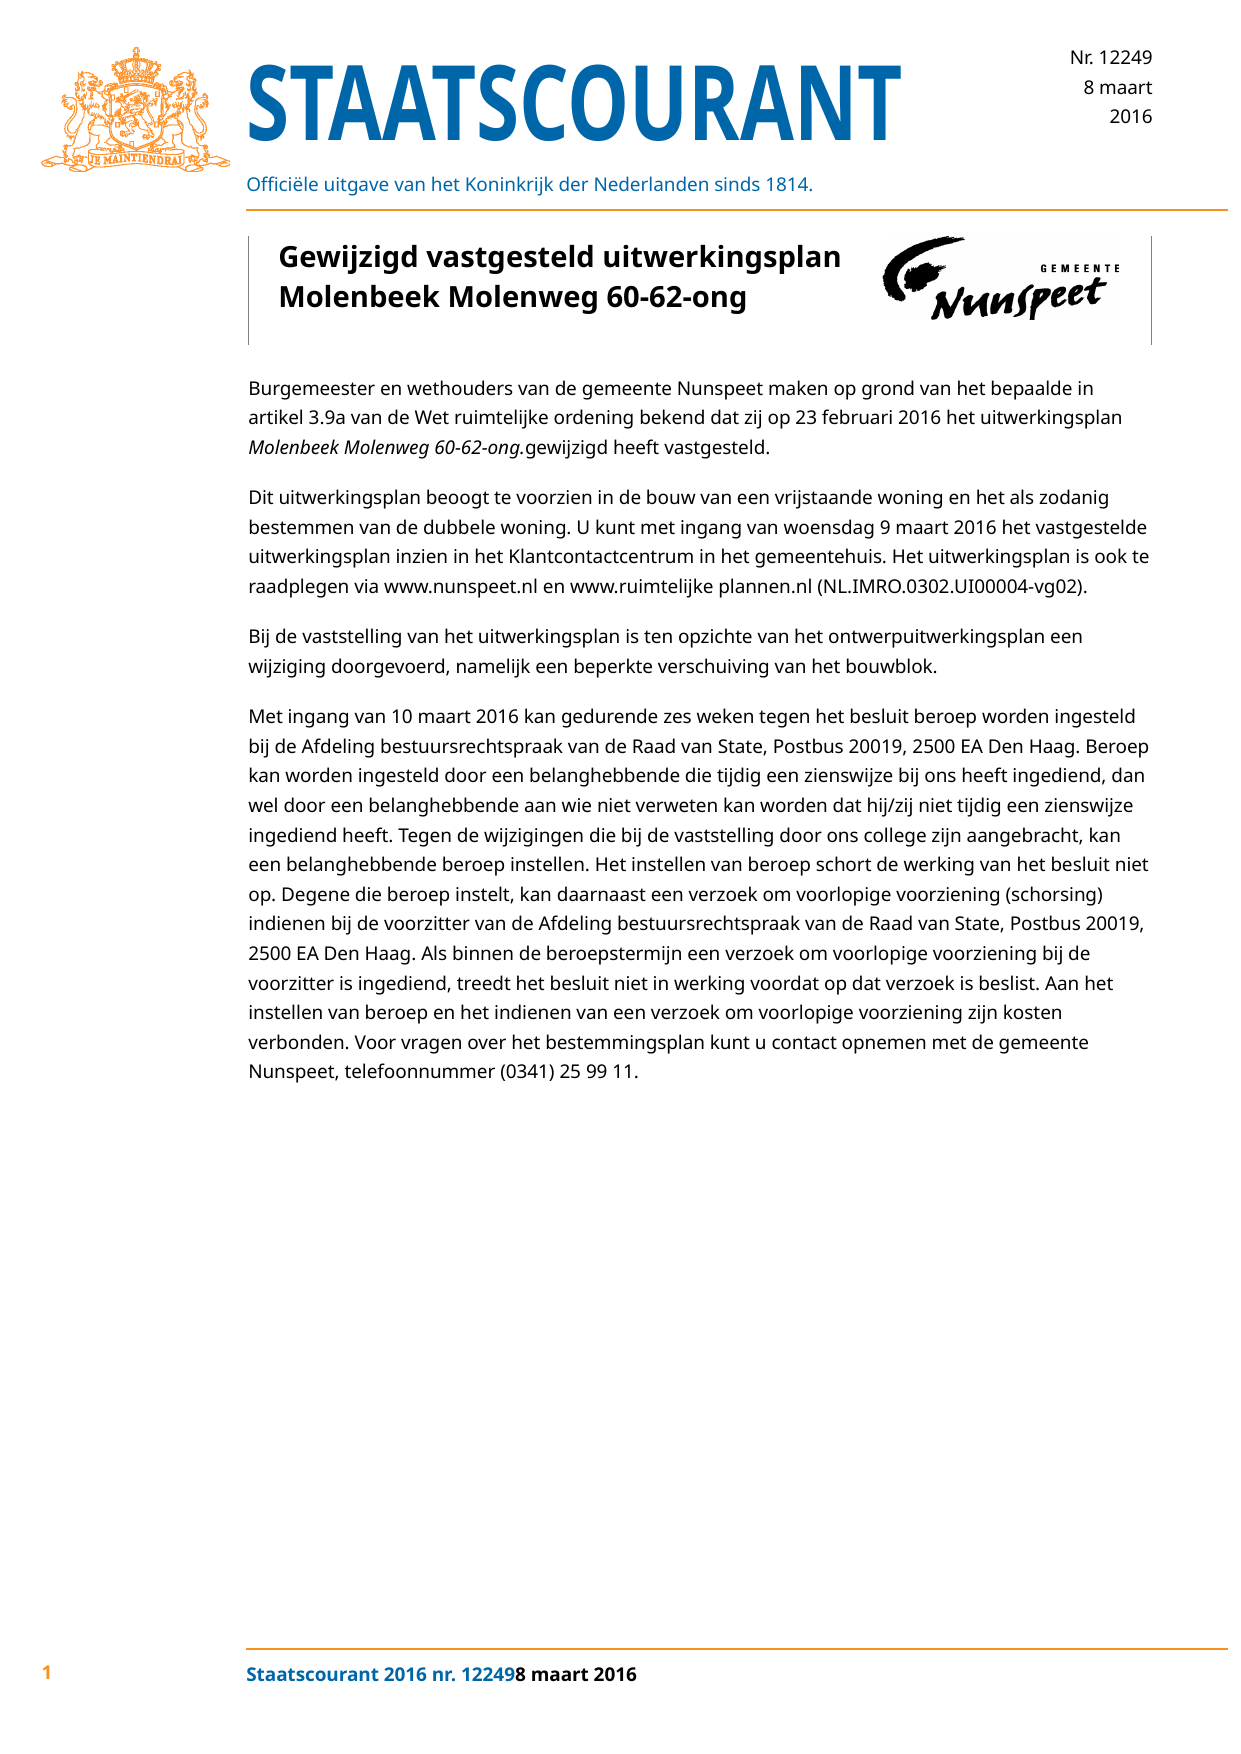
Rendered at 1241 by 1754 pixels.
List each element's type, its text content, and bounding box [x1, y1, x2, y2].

text Bij de vaststelling van het uitwerkingsplan is ten opzichte van het ontwerpuitwerkingsplan een wijziging doorgevoerd, namelijk een beperkte verschuiving van het bouwblok. [248, 623, 1152, 679]
text Burgemeester en wethouders van de gemeente Nunspeet maken op grond van het bepaalde in artikel 3.9a van de Wet ruimtelijke ordening bekend dat zij op 23 februari 2016 het uitwerkingsplan Molenbeek Molenweg 60-62-ong.gewijzigd heeft vastgesteld. [248, 375, 1152, 459]
table_header Gewijzigd vastgesteld uitwerkingsplan Molenbeek Molenweg 60-62-ong [249, 236, 850, 345]
text Dit uitwerkingsplan beoogt te voorzien in de bouw van een vrijstaande woning en het als zodanig bestemmen van de dubbele woning. U kunt met ingang van woensdag 9 maart 2016 het vastgestelde uitwerkingsplan inzien in het Klantcontactcentrum in het gemeentehuis. Het uitwerkingsplan is ook te raadplegen via www.nunspeet.nl en www.ruimtelijke plannen.nl (NL.IMRO.0302.UI00004-vg02). [248, 484, 1152, 599]
table_header [850, 320, 1151, 345]
picture [882, 236, 1119, 320]
text Met ingang van 10 maart 2016 kan gedurende zes weken tegen het besluit beroep worden ingesteld bij de Afdeling bestuursrechtspraak van de Raad van State, Postbus 20019, 2500 EA Den Haag. Beroep kan worden ingesteld door een belanghebbende die tijdig een zienswijze bij ons heeft ingediend, dan wel door een belanghebbende aan wie niet verweten kan worden dat hij/zij niet tijdig een zienswijze ingediend heeft. Tegen de wijzigingen die bij de vaststelling door ons college zijn aangebracht, kan een belanghebbende beroep instellen. Het instellen van beroep schort de werking van het besluit niet op. Degene die beroep instelt, kan daarnaast een verzoek om voorlopige voorziening (schorsing) indienen bij de voorzitter van de Afdeling bestuursrechtspraak van de Raad van State, Postbus 20019, 2500 EA Den Haag. Als binnen de beroepstermijn een verzoek om voorlopige voorziening bij de voorzitter is ingediend, treedt het besluit niet in werking voordat op dat verzoek is beslist. Aan het instellen van beroep en het indienen van een verzoek om voorlopige voorziening zijn kosten verbonden. Voor vragen over het bestemmingsplan kunt u contact opnemen met de gemeente Nunspeet, telefoonnummer (0341) 25 99 11. [248, 703, 1152, 1084]
table_header [850, 236, 882, 319]
table_header [1119, 236, 1151, 319]
picture [41, 47, 231, 172]
